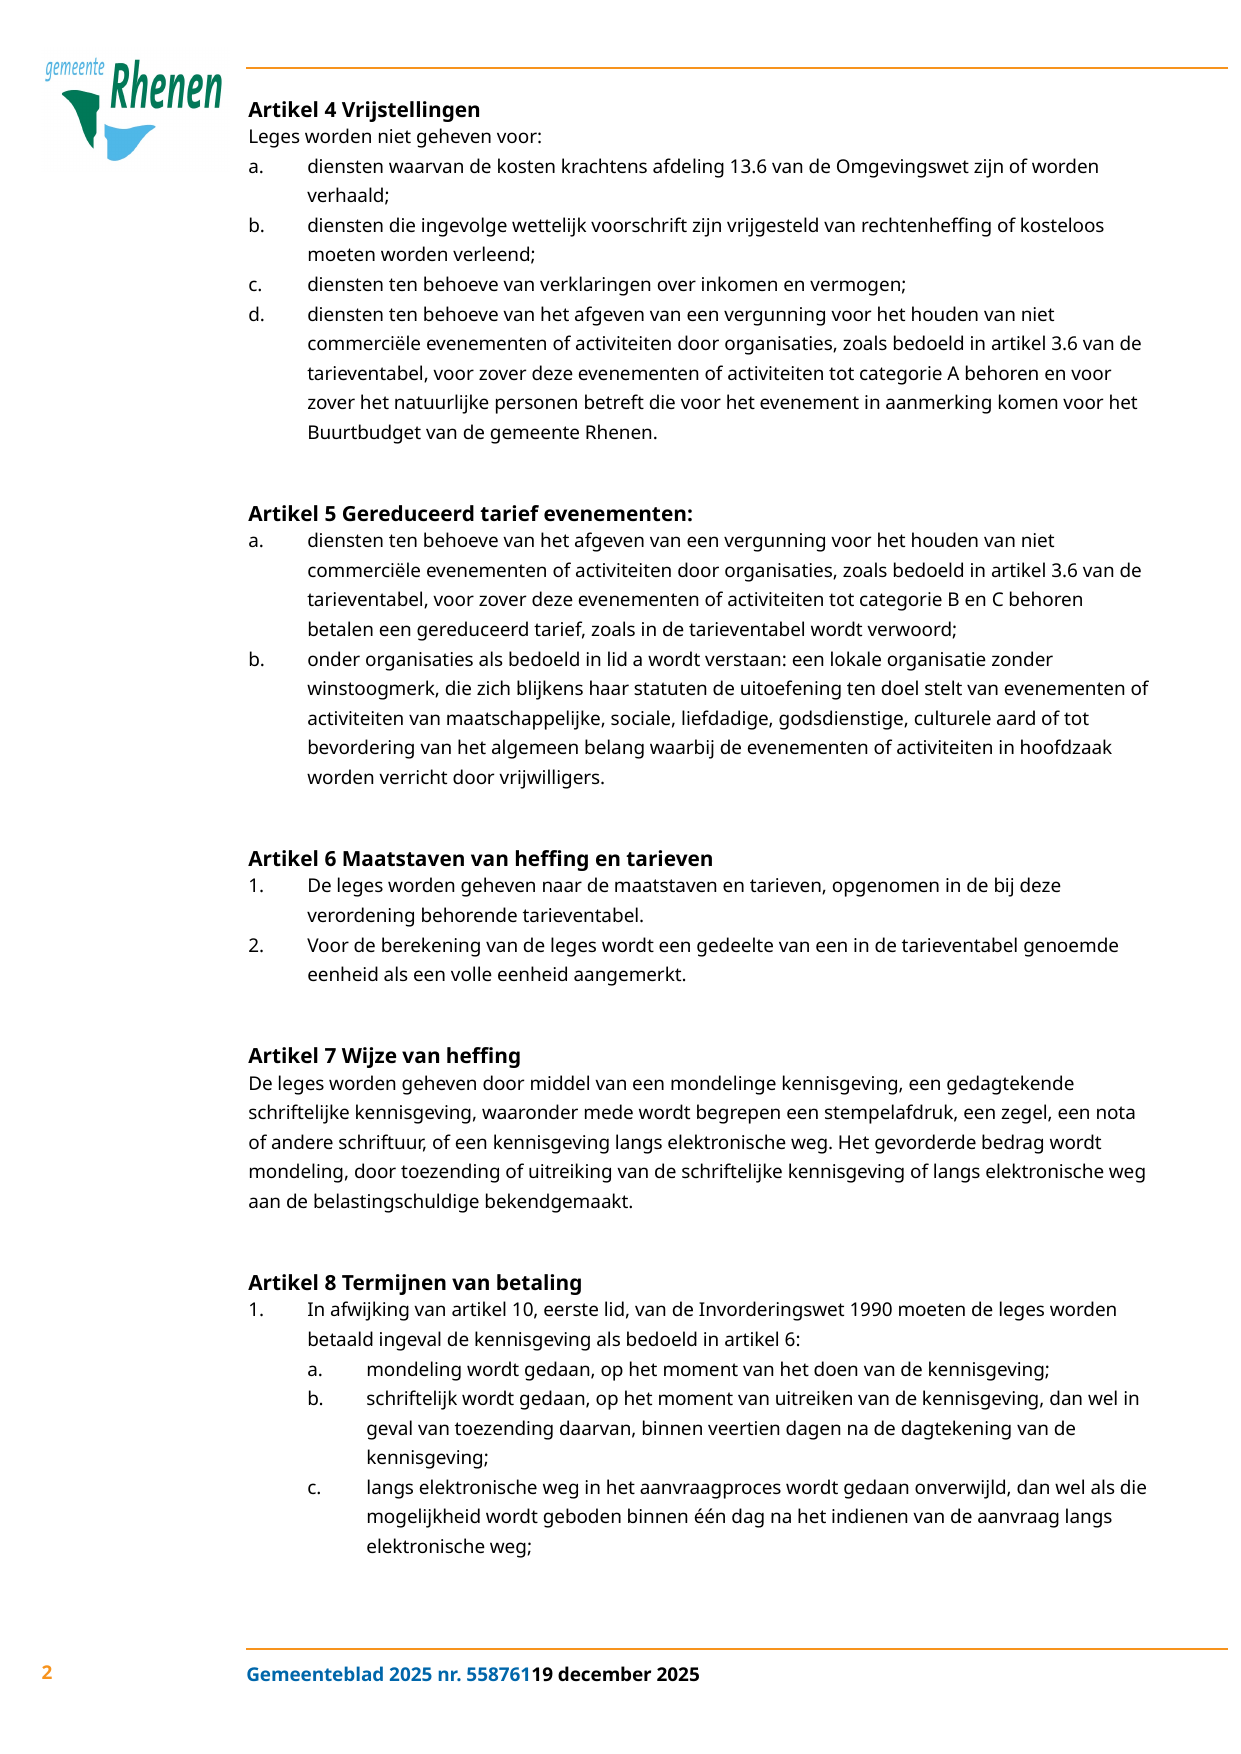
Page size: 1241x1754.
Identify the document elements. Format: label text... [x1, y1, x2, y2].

list langs elektronische weg in het aanvraagproces wordt gedaan onverwijld, dan wel als die mogelijkheid wordt geboden binnen één dag na het indienen van de aanvraag langs elektronische weg; [307, 1474, 1152, 1559]
text De leges worden geheven door middel van een mondelinge kennisgeving, een gedagtekende schriftelijke kennisgeving, waaronder mede wordt begrepen een stempelafdruk, een zegel, een nota of andere schriftuur, of een kennisgeving langs elektronische weg. Het gevorderde bedrag wordt mondeling, door toezending of uitreiking van de schriftelijke kennisgeving of langs elektronische weg aan de belastingschuldige bekendgemaakt. [248, 1070, 1152, 1214]
list diensten ten behoeve van het afgeven van een vergunning voor het houden van niet commerciële evenementen of activiteiten door organisaties, zoals bedoeld in artikel 3.6 van de tarieventabel, voor zover deze evenementen of activiteiten tot categorie A behoren en voor zover het natuurlijke personen betreft die voor het evenement in aanmerking komen voor het Buurtbudget van de gemeente Rhenen. [248, 301, 1152, 445]
text Artikel 5 Gereduceerd tarief evenementen: [248, 499, 1152, 527]
picture [41, 47, 231, 172]
list Voor de berekening van de leges wordt een gedeelte van een in de tarieventabel genoemde eenheid als een volle eenheid aangemerkt. [248, 932, 1152, 987]
list diensten ten behoeve van het afgeven van een vergunning voor het houden van niet commerciële evenementen of activiteiten door organisaties, zoals bedoeld in artikel 3.6 van de tarieventabel, voor zover deze evenementen of activiteiten tot categorie B en C behoren betalen een gereduceerd tarief, zoals in de tarieventabel wordt verwoord; [248, 527, 1152, 642]
list diensten die ingevolge wettelijk voorschrift zijn vrijgesteld van rechtenheffing of kosteloos moeten worden verleend; [248, 212, 1152, 267]
list diensten ten behoeve van verklaringen over inkomen en vermogen; [248, 271, 1152, 297]
list diensten waarvan de kosten krachtens afdeling 13.6 van de Omgevingswet zijn of worden verhaald; [248, 153, 1152, 208]
list mondeling wordt gedaan, op het moment van het doen van de kennisgeving; [307, 1356, 1152, 1381]
text Artikel 6 Maatstaven van heffing en tarieven [248, 844, 1152, 873]
list onder organisaties als bedoeld in lid a wordt verstaan: een lokale organisatie zonder winstoogmerk, die zich blijkens haar statuten de uitoefening ten doel stelt van evenementen of activiteiten van maatschappelijke, sociale, liefdadige, godsdienstige, culturele aard of tot bevordering van het algemeen belang waarbij de evenementen of activiteiten in hoofdzaak worden verricht door vrijwilligers. [248, 646, 1152, 790]
text Artikel 8 Termijnen van betaling [248, 1268, 1152, 1297]
list De leges worden geheven naar de maatstaven en tarieven, opgenomen in de bij deze verordening behorende tarieventabel. [248, 873, 1152, 928]
list schriftelijk wordt gedaan, op het moment van uitreiken van de kennisgeving, dan wel in geval van toezending daarvan, binnen veertien dagen na de dagtekening van de kennisgeving; [307, 1385, 1152, 1470]
text Artikel 7 Wijze van heffing [248, 1041, 1152, 1070]
list In afwijking van artikel 10, eerste lid, van de Invorderingswet 1990 moeten de leges worden betaald ingeval de kennisgeving als bedoeld in artikel 6: [248, 1297, 1152, 1352]
text Artikel 4 Vrijstellingen [248, 95, 1152, 123]
text Leges worden niet geheven voor: [248, 123, 1152, 149]
